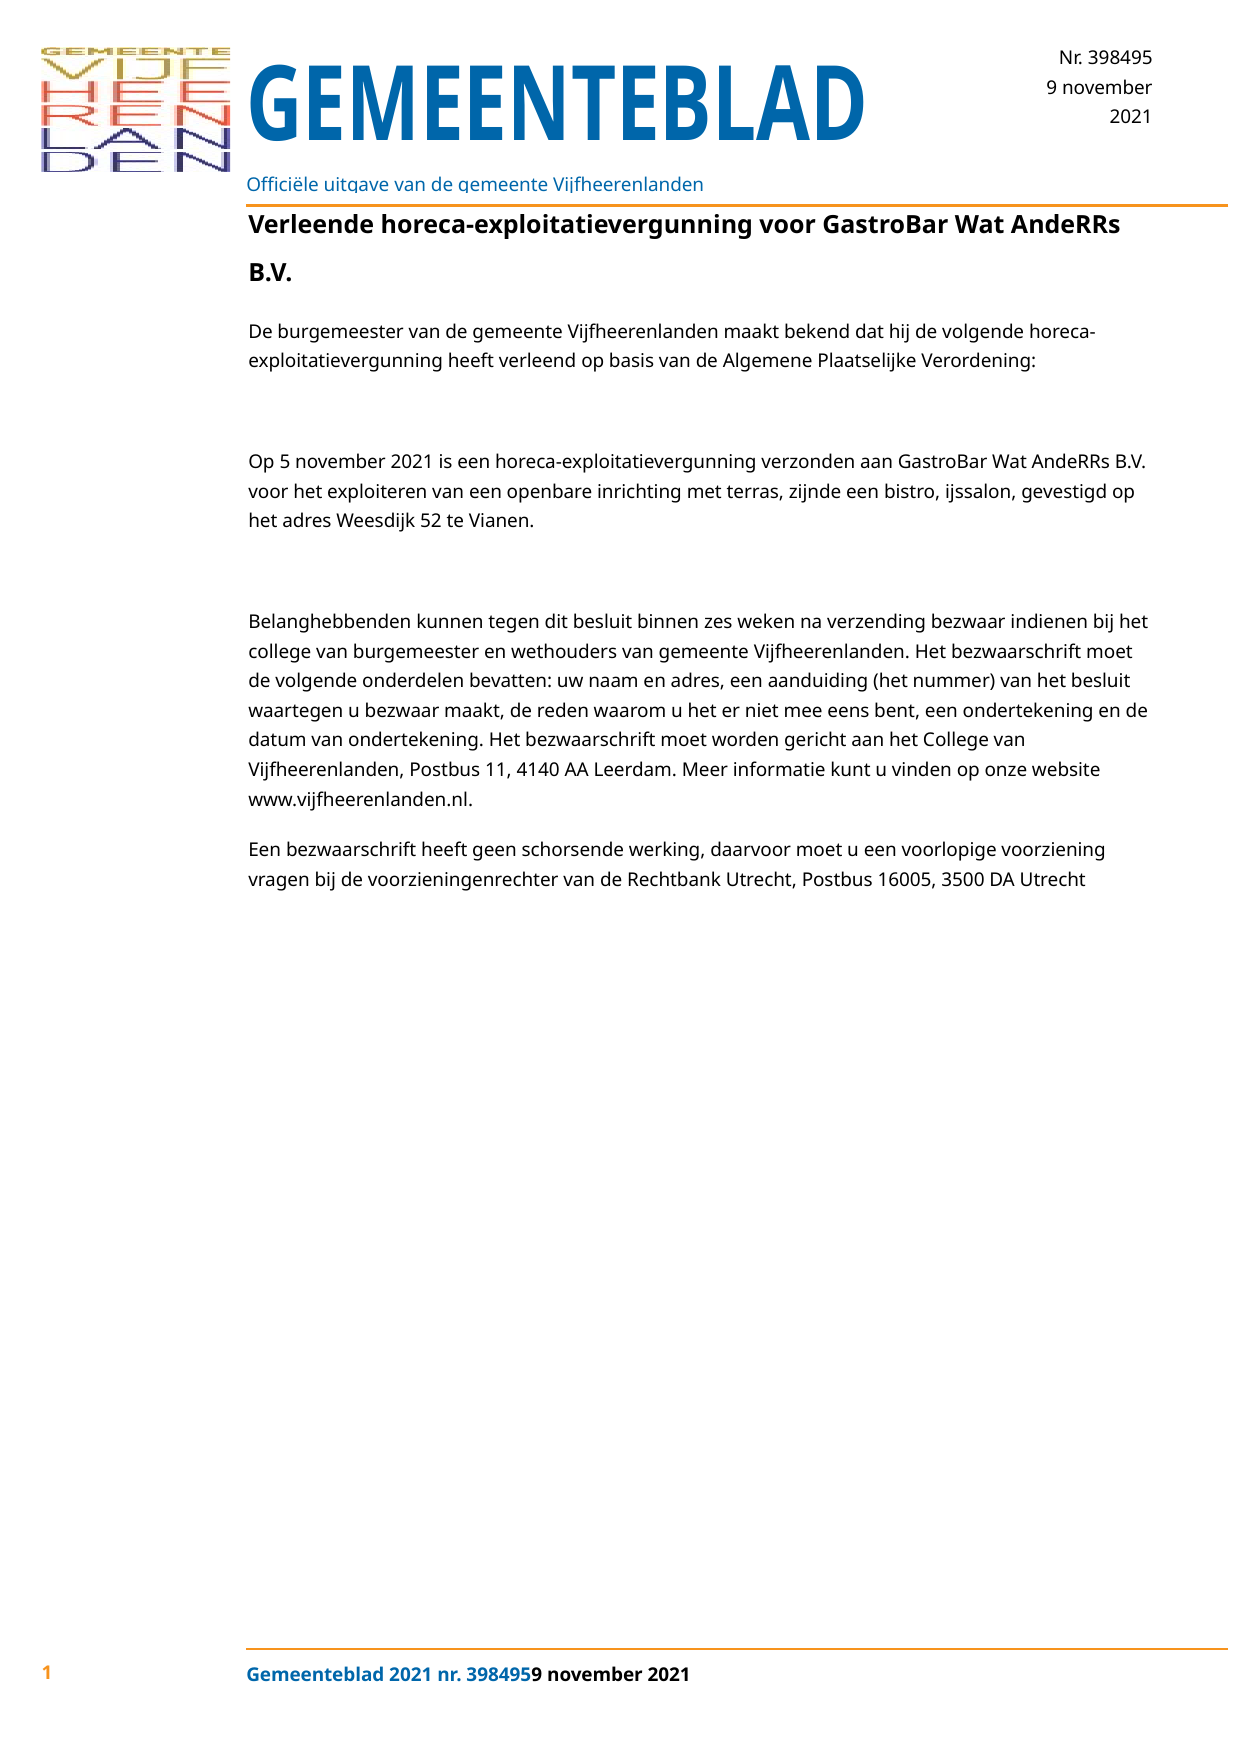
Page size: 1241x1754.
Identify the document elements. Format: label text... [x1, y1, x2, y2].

picture [41, 47, 231, 172]
text Verleende horeca-exploitatievergunning voor GastroBar Wat AndeRRs B.V. [248, 207, 1152, 288]
text Op 5 november 2021 is een horeca-exploitatievergunning verzonden aan GastroBar Wat AndeRRs B.V. voor het exploiteren van een openbare inrichting met terras, zijnde een bistro, ijssalon, gevestigd op het adres Weesdijk 52 te Vianen. [248, 448, 1152, 533]
text Belanghebbenden kunnen tegen dit besluit binnen zes weken na verzending bezwaar indienen bij het college van burgemeester en wethouders van gemeente Vijfheerenlanden. Het bezwaarschrift moet de volgende onderdelen bevatten: uw naam en adres, een aanduiding (het nummer) van het besluit waartegen u bezwaar maakt, de reden waarom u het er niet mee eens bent, een ondertekening en de datum van ondertekening. Het bezwaarschrift moet worden gericht aan het College van Vijfheerenlanden, Postbus 11, 4140 AA Leerdam. Meer informatie kunt u vinden op onze website www.vijfheerenlanden.nl. [248, 608, 1152, 812]
text De burgemeester van de gemeente Vijfheerenlanden maakt bekend dat hij de volgende horeca-exploitatievergunning heeft verleend op basis van de Algemene Plaatselijke Verordening: [248, 318, 1152, 373]
text Een bezwaarschrift heeft geen schorsende werking, daarvoor moet u een voorlopige voorziening vragen bij de voorzieningenrechter van de Rechtbank Utrecht, Postbus 16005, 3500 DA Utrecht [248, 836, 1152, 892]
